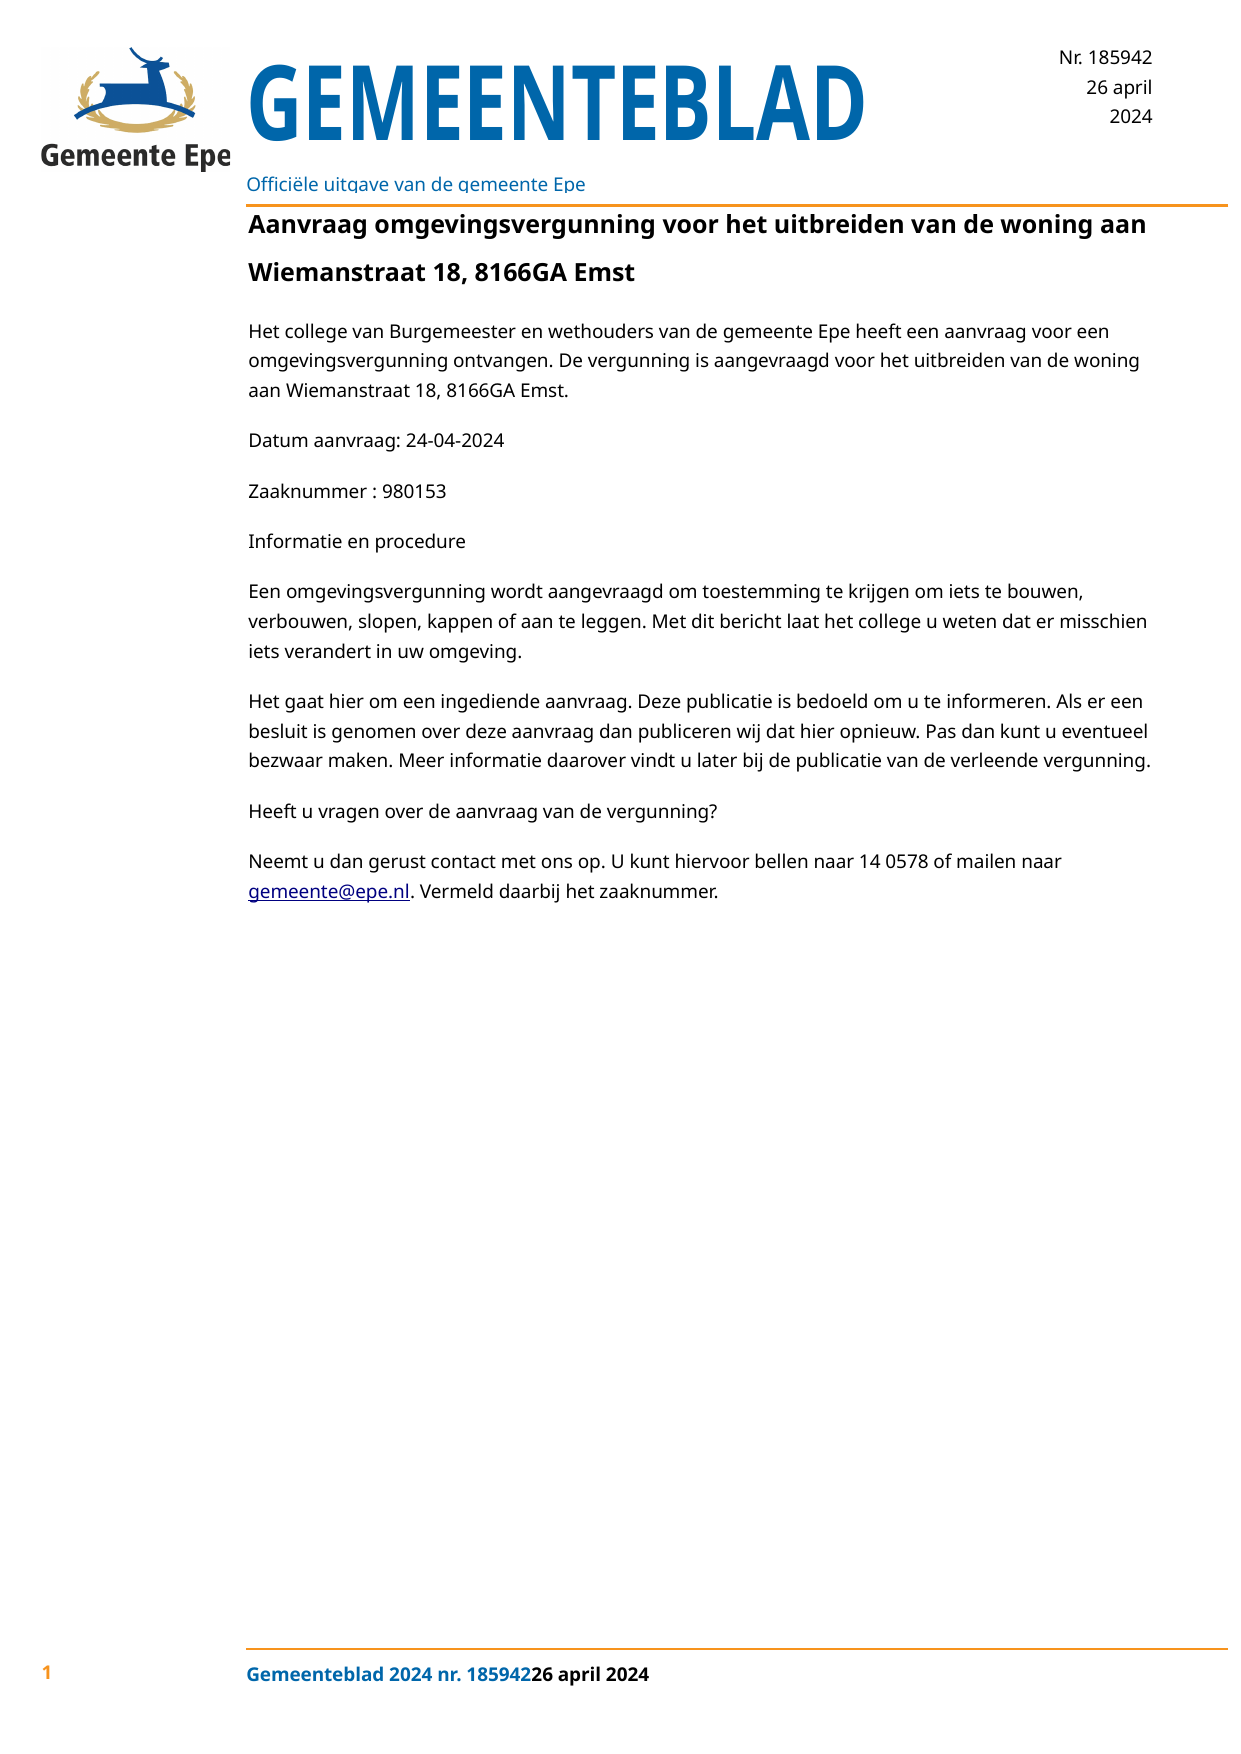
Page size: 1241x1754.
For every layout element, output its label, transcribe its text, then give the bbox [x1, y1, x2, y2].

text Heeft u vragen over de aanvraag van de vergunning? [248, 798, 1152, 824]
text Neemt u dan gerust contact met ons op. U kunt hiervoor bellen naar 14 0578 of mailen naar gemeente@epe.nl. Vermeld daarbij het zaaknummer. [248, 848, 1152, 904]
text Informatie en procedure [248, 528, 1152, 554]
text Het gaat hier om een ingediende aanvraag. Deze publicatie is bedoeld om u te informeren. Als er een besluit is genomen over deze aanvraag dan publiceren wij dat hier opnieuw. Pas dan kunt u eventueel bezwaar maken. Meer informatie daarover vindt u later bij de publicatie van de verleende vergunning. [248, 688, 1152, 773]
text Datum aanvraag: 24-04-2024 [248, 427, 1152, 453]
text Een omgevingsvergunning wordt aangevraagd om toestemming te krijgen om iets te bouwen, verbouwen, slopen, kappen of aan te leggen. Met dit bericht laat het college u weten dat er misschien iets verandert in uw omgeving. [248, 579, 1152, 664]
text Aanvraag omgevingsvergunning voor het uitbreiden van de woning aan Wiemanstraat 18, 8166GA Emst [248, 207, 1152, 288]
picture [41, 47, 231, 172]
text Het college van Burgemeester en wethouders van de gemeente Epe heeft een aanvraag voor een omgevingsvergunning ontvangen. De vergunning is aangevraagd voor het uitbreiden van de woning aan Wiemanstraat 18, 8166GA Emst. [248, 318, 1152, 403]
text Zaaknummer : 980153 [248, 478, 1152, 504]
